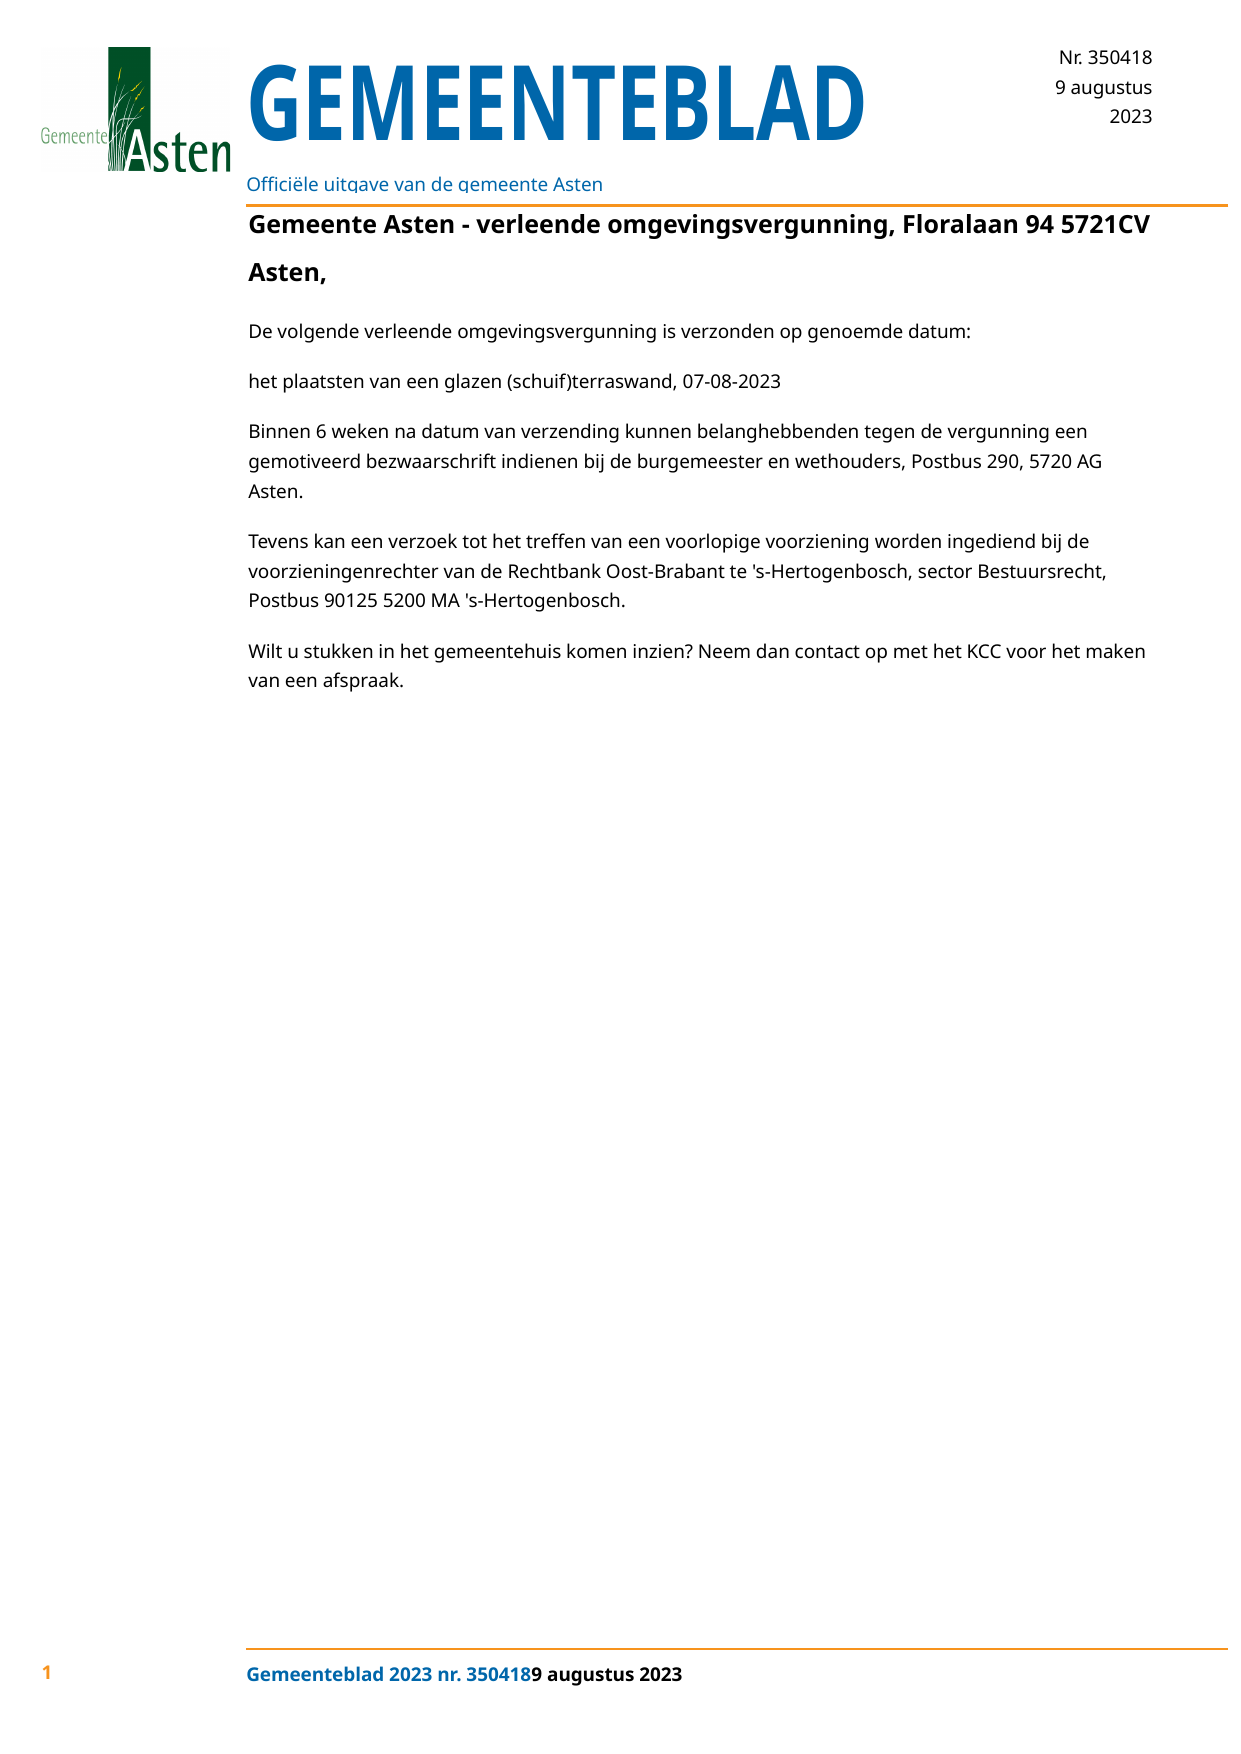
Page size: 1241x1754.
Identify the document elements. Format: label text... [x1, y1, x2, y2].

text Gemeente Asten - verleende omgevingsvergunning, Floralaan 94 5721CV Asten, [248, 207, 1152, 288]
text De volgende verleende omgevingsvergunning is verzonden op genoemde datum: [248, 318, 1152, 344]
picture [41, 47, 231, 172]
text Binnen 6 weken na datum van verzending kunnen belanghebbenden tegen de vergunning een gemotiveerd bezwaarschrift indienen bij de burgemeester en wethouders, Postbus 290, 5720 AG Asten. [248, 419, 1152, 504]
text Wilt u stukken in het gemeentehuis komen inzien? Neem dan contact op met het KCC voor het maken van een afspraak. [248, 638, 1152, 693]
text het plaatsten van een glazen (schuif)terraswand, 07-08-2023 [248, 368, 1152, 394]
text Tevens kan een verzoek tot het treffen van een voorlopige voorziening worden ingediend bij de voorzieningenrechter van de Rechtbank Oost-Brabant te 's-Hertogenbosch, sector Bestuursrecht, Postbus 90125 5200 MA 's-Hertogenbosch. [248, 528, 1152, 613]
